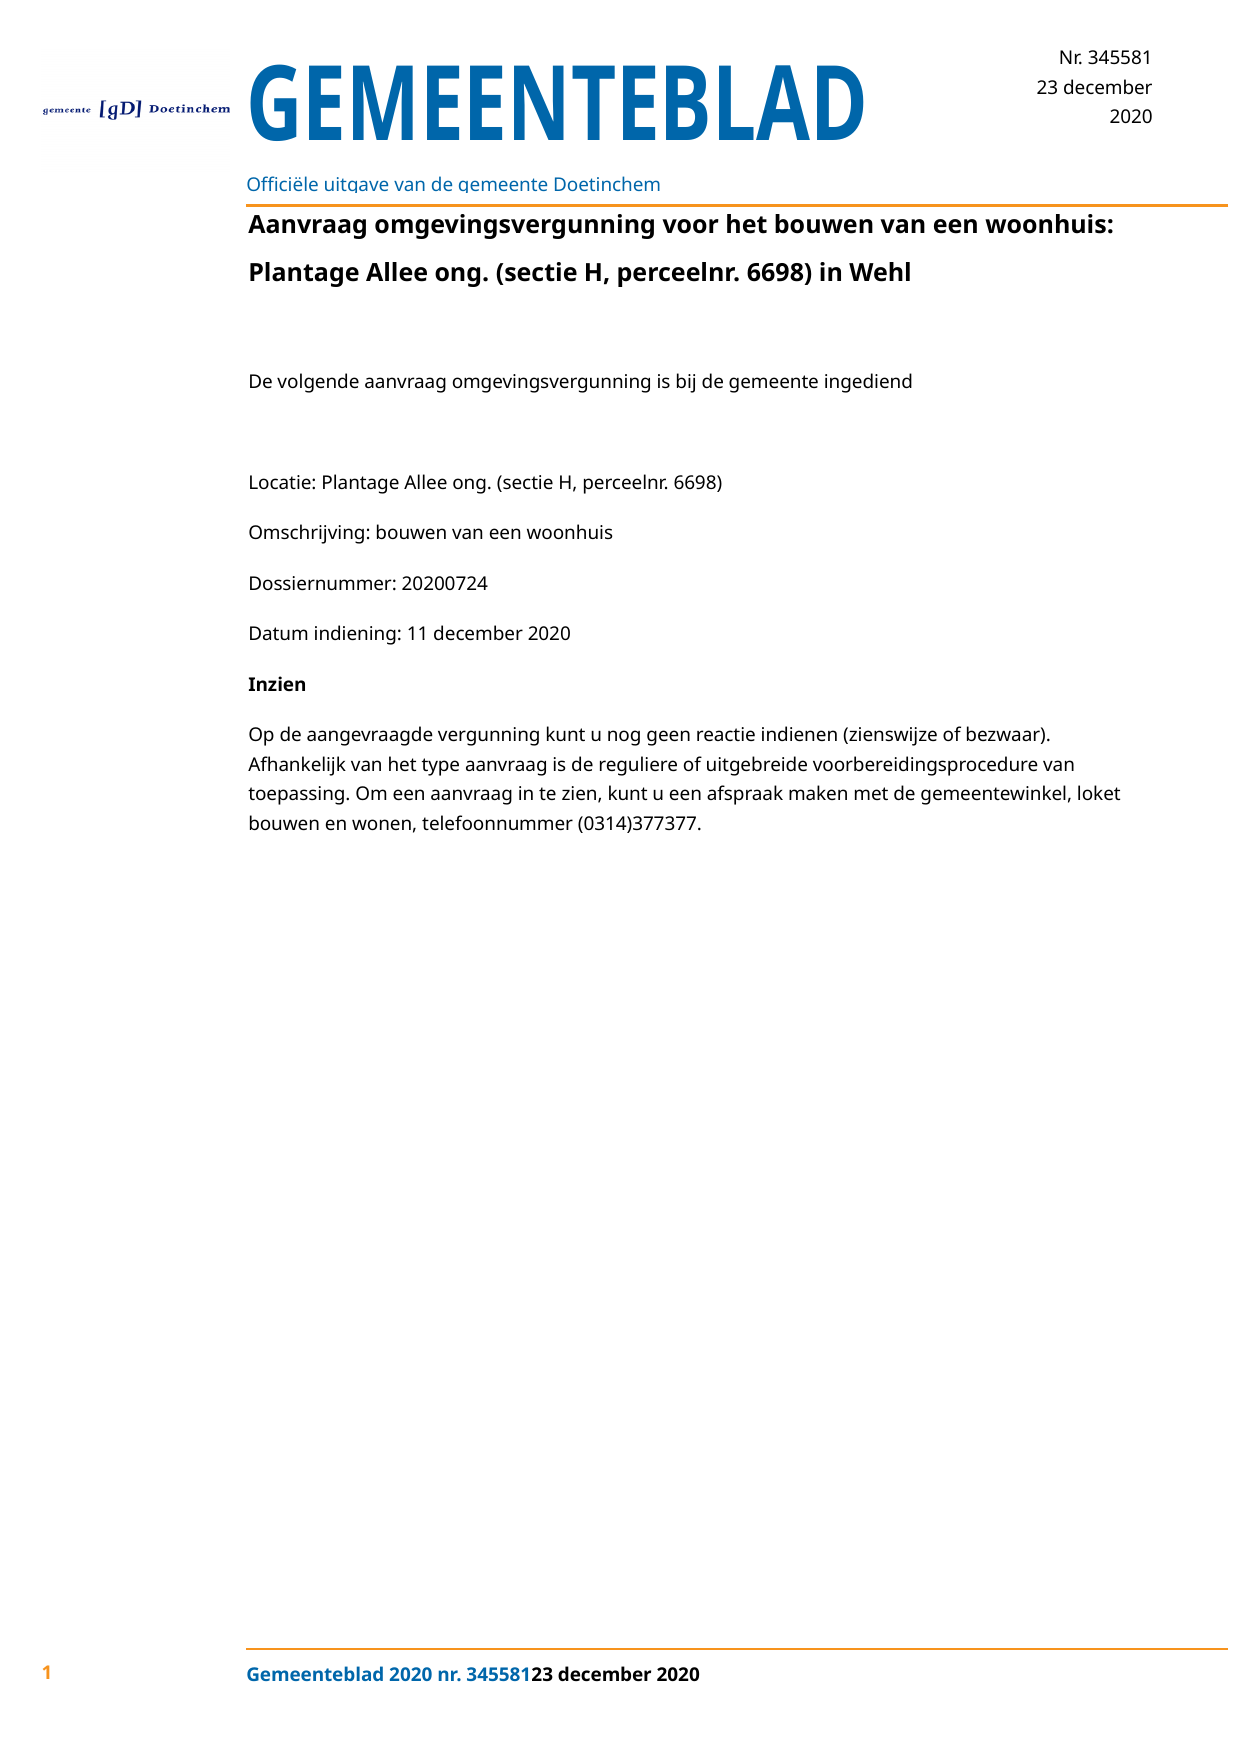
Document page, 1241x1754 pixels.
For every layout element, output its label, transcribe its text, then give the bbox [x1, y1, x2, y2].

text Dossiernummer: 20200724 [248, 570, 1152, 596]
text Locatie: Plantage Allee ong. (sectie H, perceelnr. 6698) [248, 469, 1152, 495]
text De volgende aanvraag omgevingsvergunning is bij de gemeente ingediend [248, 368, 1152, 394]
text Inzien [248, 671, 1152, 697]
text Aanvraag omgevingsvergunning voor het bouwen van een woonhuis: Plantage Allee ong. (sectie H, perceelnr. 6698) in Wehl [248, 207, 1152, 288]
picture [41, 47, 231, 172]
text Omschrijving: bouwen van een woonhuis [248, 519, 1152, 545]
text Datum indiening: 11 december 2020 [248, 620, 1152, 646]
text Op de aangevraagde vergunning kunt u nog geen reactie indienen (zienswijze of bezwaar). Afhankelijk van het type aanvraag is de reguliere of uitgebreide voorbereidingsprocedure van toepassing. Om een aanvraag in te zien, kunt u een afspraak maken met de gemeentewinkel, loket bouwen en wonen, telefoonnummer (0314)377377. [248, 721, 1152, 836]
